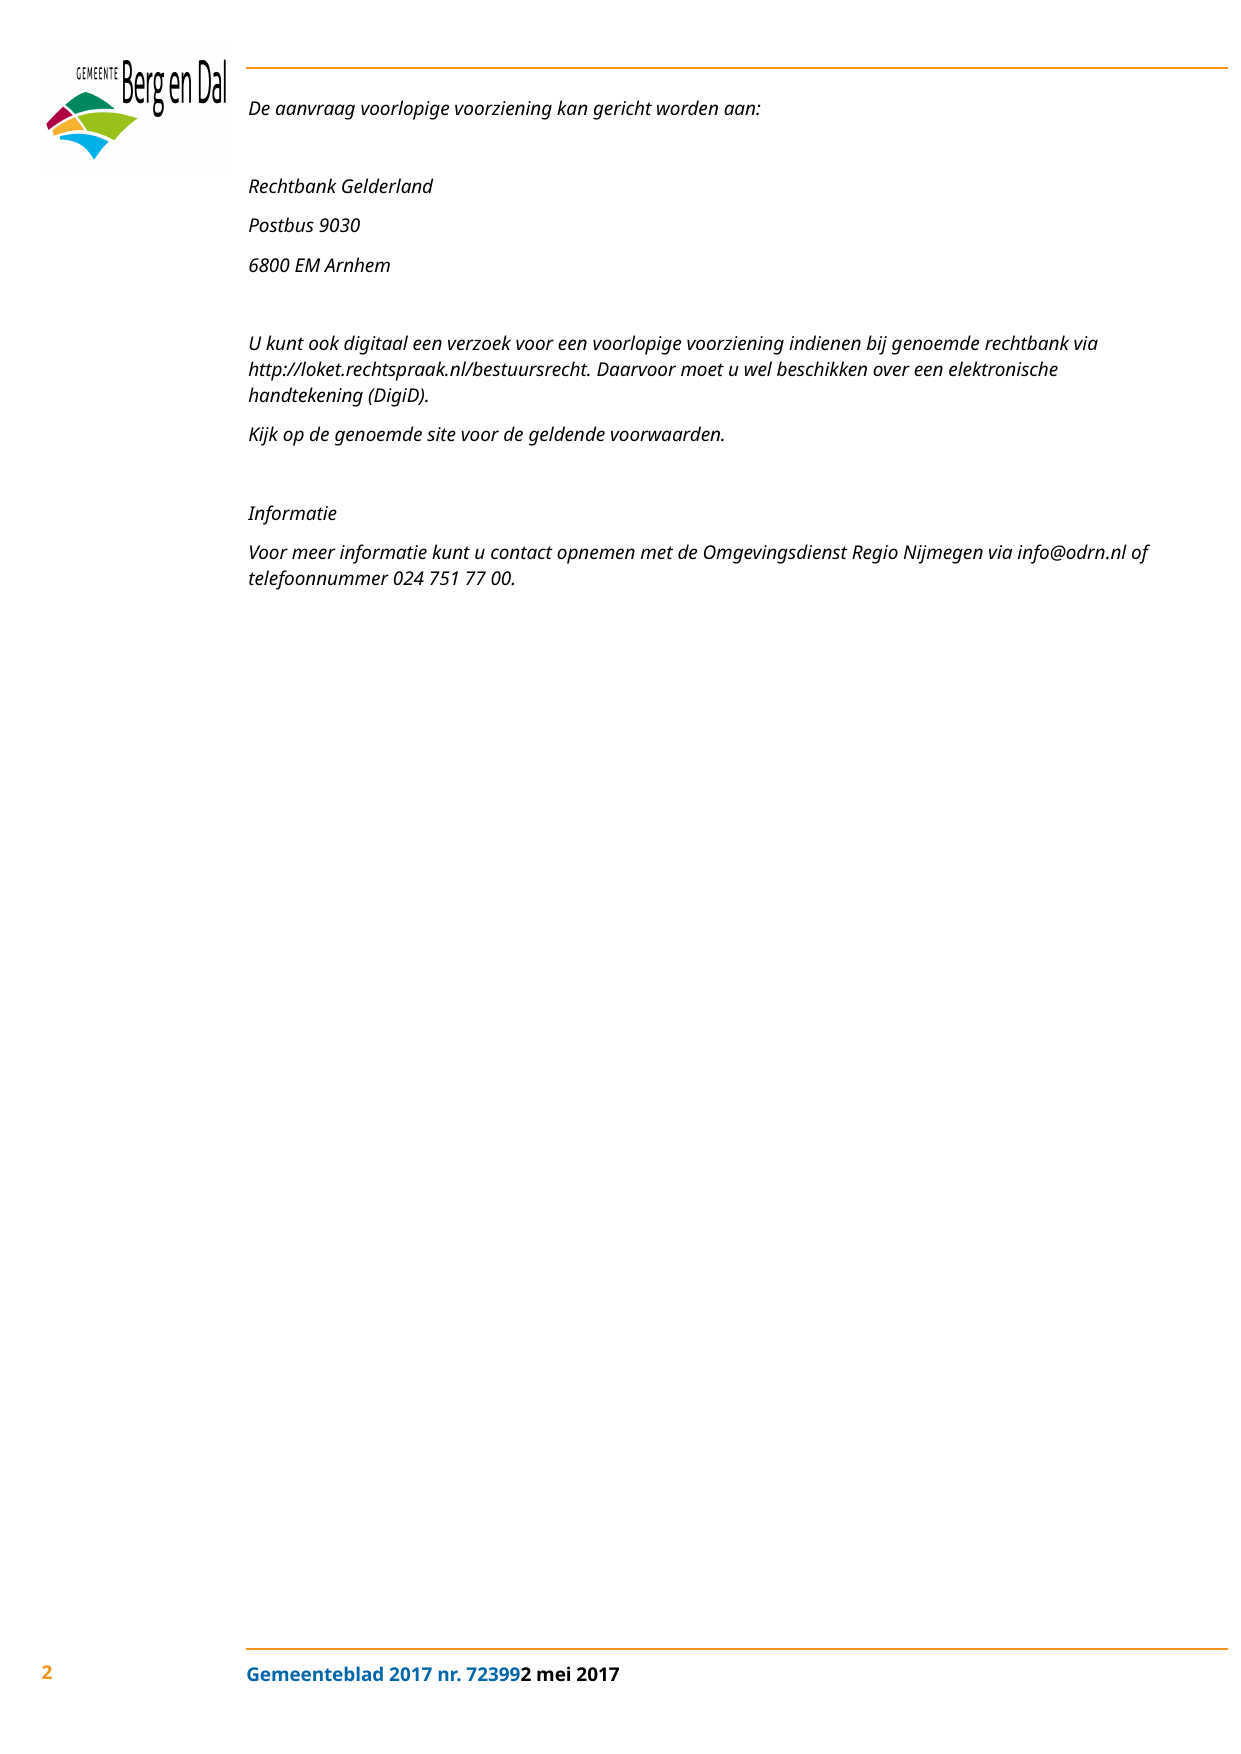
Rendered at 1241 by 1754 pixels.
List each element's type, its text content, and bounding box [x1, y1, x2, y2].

text Voor meer informatie kunt u contact opnemen met de Omgevingsdienst Regio Nijmegen via info@odrn.nl of telefoonnummer 024 751 77 00. [248, 539, 1152, 590]
text Kijk op de genoemde site voor de geldende voorwaarden. [248, 421, 1152, 447]
picture [41, 47, 231, 172]
text 6800 EM Arnhem [248, 252, 1152, 278]
text U kunt ook digitaal een verzoek voor een voorlopige voorziening indienen bij genoemde rechtbank via http://loket.rechtspraak.nl/bestuursrecht. Daarvoor moet u wel beschikken over een elektronische handtekening (DigiD). [248, 330, 1152, 408]
text De aanvraag voorlopige voorziening kan gericht worden aan: [248, 95, 1152, 121]
text Rechtbank Gelderland [248, 173, 1152, 199]
text Postbus 9030 [248, 213, 1152, 238]
text Informatie [248, 500, 1152, 525]
